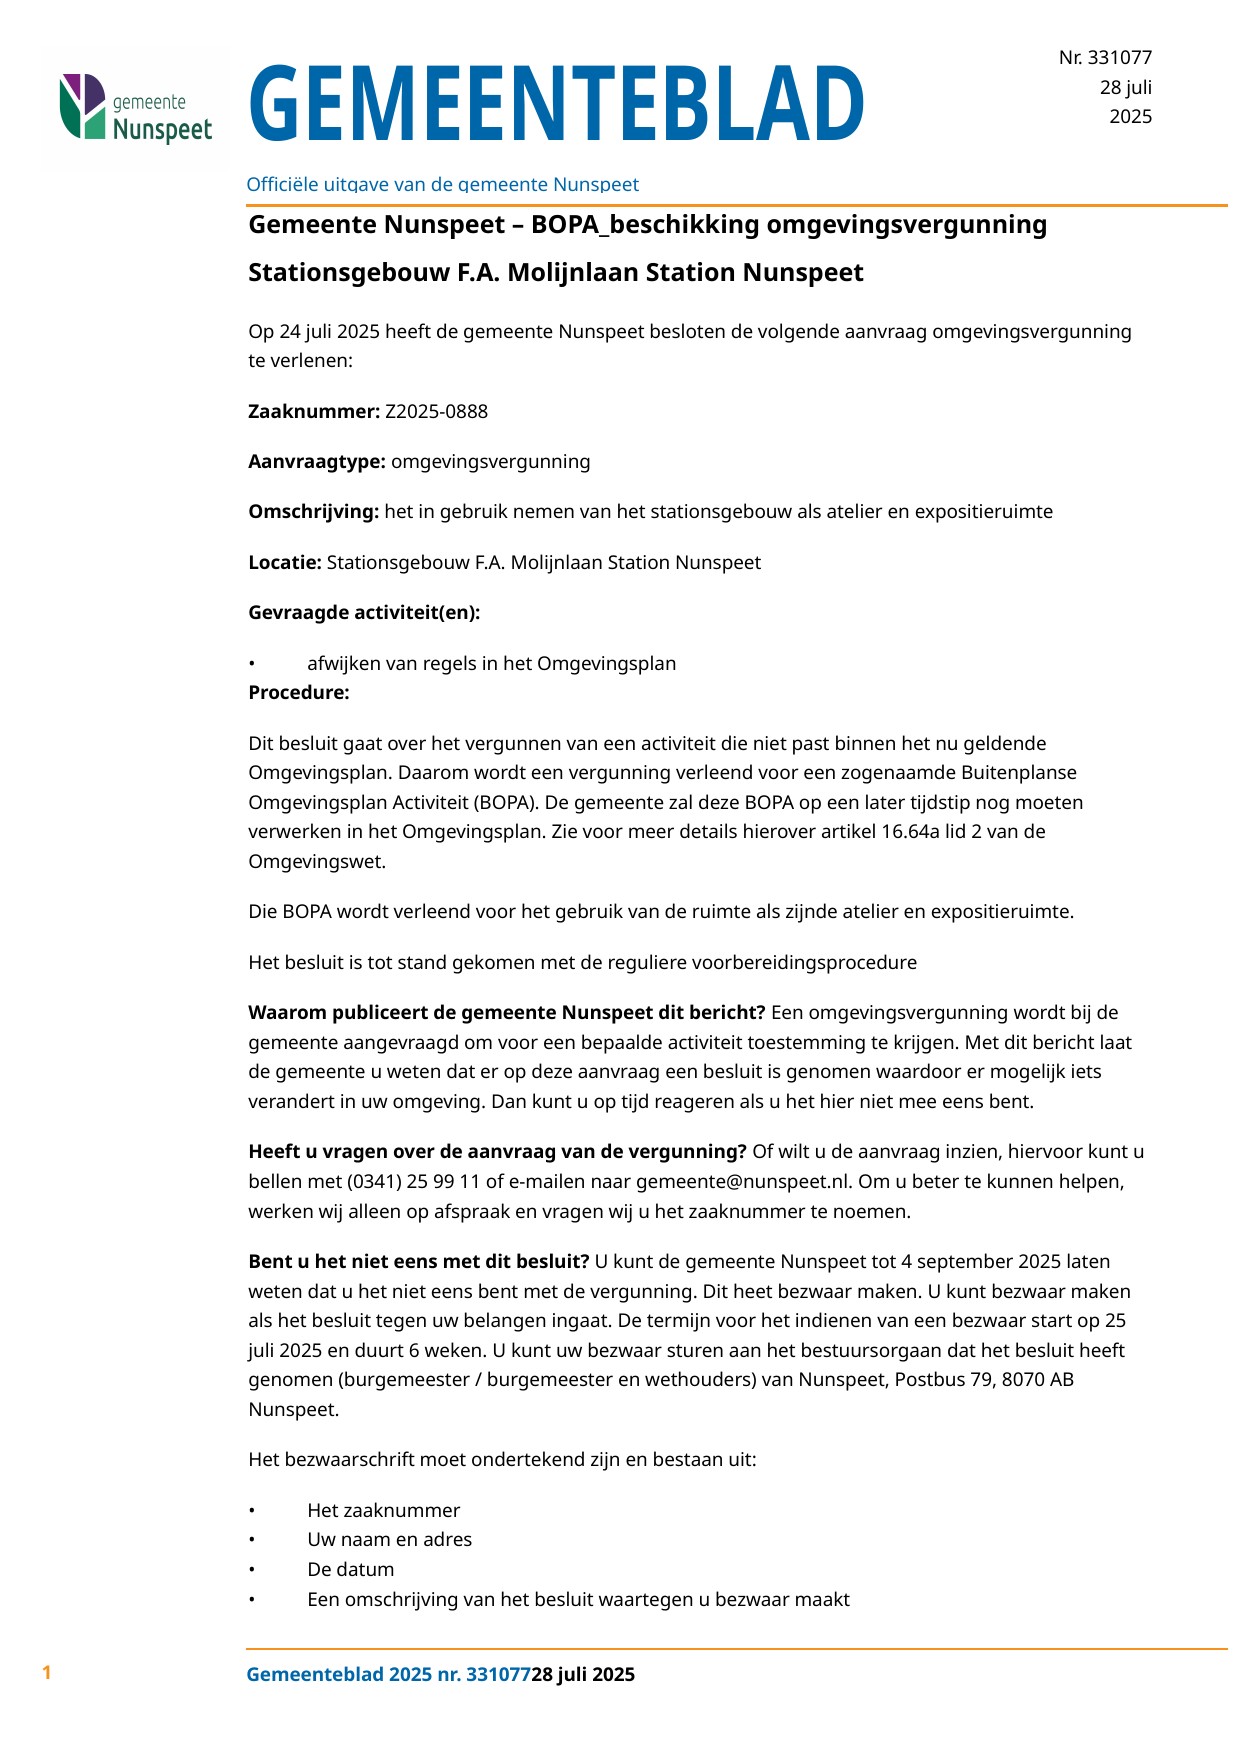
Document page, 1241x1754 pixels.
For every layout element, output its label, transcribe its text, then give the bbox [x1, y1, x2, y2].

text Die BOPA wordt verleend voor het gebruik van de ruimte als zijnde atelier en expositieruimte. [248, 899, 1152, 924]
text Zaaknummer: Z2025-0888 [248, 398, 1152, 424]
text Locatie: Stationsgebouw F.A. Molijnlaan Station Nunspeet [248, 549, 1152, 575]
text Waarom publiceert de gemeente Nunspeet dit bericht? Een omgevingsvergunning wordt bij de gemeente aangevraagd om voor een bepaalde activiteit toestemming te krijgen. Met dit bericht laat de gemeente u weten dat er op deze aanvraag een besluit is genomen waardoor er mogelijk iets verandert in uw omgeving. Dan kunt u op tijd reageren als u het hier niet mee eens bent. [248, 999, 1152, 1114]
text Heeft u vragen over de aanvraag van de vergunning? Of wilt u de aanvraag inzien, hiervoor kunt u bellen met (0341) 25 99 11 of e-mailen naar gemeente@nunspeet.nl. Om u beter te kunnen helpen, werken wij alleen op afspraak en vragen wij u het zaaknummer te noemen. [248, 1139, 1152, 1224]
text Het bezwaarschrift moet ondertekend zijn en bestaan uit: [248, 1447, 1152, 1472]
list Een omschrijving van het besluit waartegen u bezwaar maakt [248, 1586, 1152, 1612]
list Uw naam en adres [248, 1527, 1152, 1552]
text Gevraagde activiteit(en): [248, 599, 1152, 625]
text Bent u het niet eens met dit besluit? U kunt de gemeente Nunspeet tot 4 september 2025 laten weten dat u het niet eens bent met de vergunning. Dit heet bezwaar maken. U kunt bezwaar maken als het besluit tegen uw belangen ingaat. De termijn voor het indienen van een bezwaar start op 25 juli 2025 en duurt 6 weken. U kunt uw bezwaar sturen aan het bestuursorgaan dat het besluit heeft genomen (burgemeester / burgemeester en wethouders) van Nunspeet, Postbus 79, 8070 AB Nunspeet. [248, 1248, 1152, 1422]
list afwijken van regels in het Omgevingsplan [248, 650, 1152, 676]
text Gemeente Nunspeet – BOPA_beschikking omgevingsvergunning Stationsgebouw F.A. Molijnlaan Station Nunspeet [248, 207, 1152, 288]
list De datum [248, 1556, 1152, 1582]
picture [41, 47, 231, 172]
text Aanvraagtype: omgevingsvergunning [248, 448, 1152, 474]
text Procedure: [248, 679, 1152, 705]
text Omschrijving: het in gebruik nemen van het stationsgebouw als atelier en expositieruimte [248, 499, 1152, 524]
text Op 24 juli 2025 heeft de gemeente Nunspeet besloten de volgende aanvraag omgevingsvergunning te verlenen: [248, 318, 1152, 373]
list Het zaaknummer [248, 1497, 1152, 1523]
text Dit besluit gaat over het vergunnen van een activiteit die niet past binnen het nu geldende Omgevingsplan. Daarom wordt een vergunning verleend voor een zogenaamde Buitenplanse Omgevingsplan Activiteit (BOPA). De gemeente zal deze BOPA op een later tijdstip nog moeten verwerken in het Omgevingsplan. Zie voor meer details hierover artikel 16.64a lid 2 van de Omgevingswet. [248, 730, 1152, 874]
text Het besluit is tot stand gekomen met de reguliere voorbereidingsprocedure [248, 949, 1152, 975]
